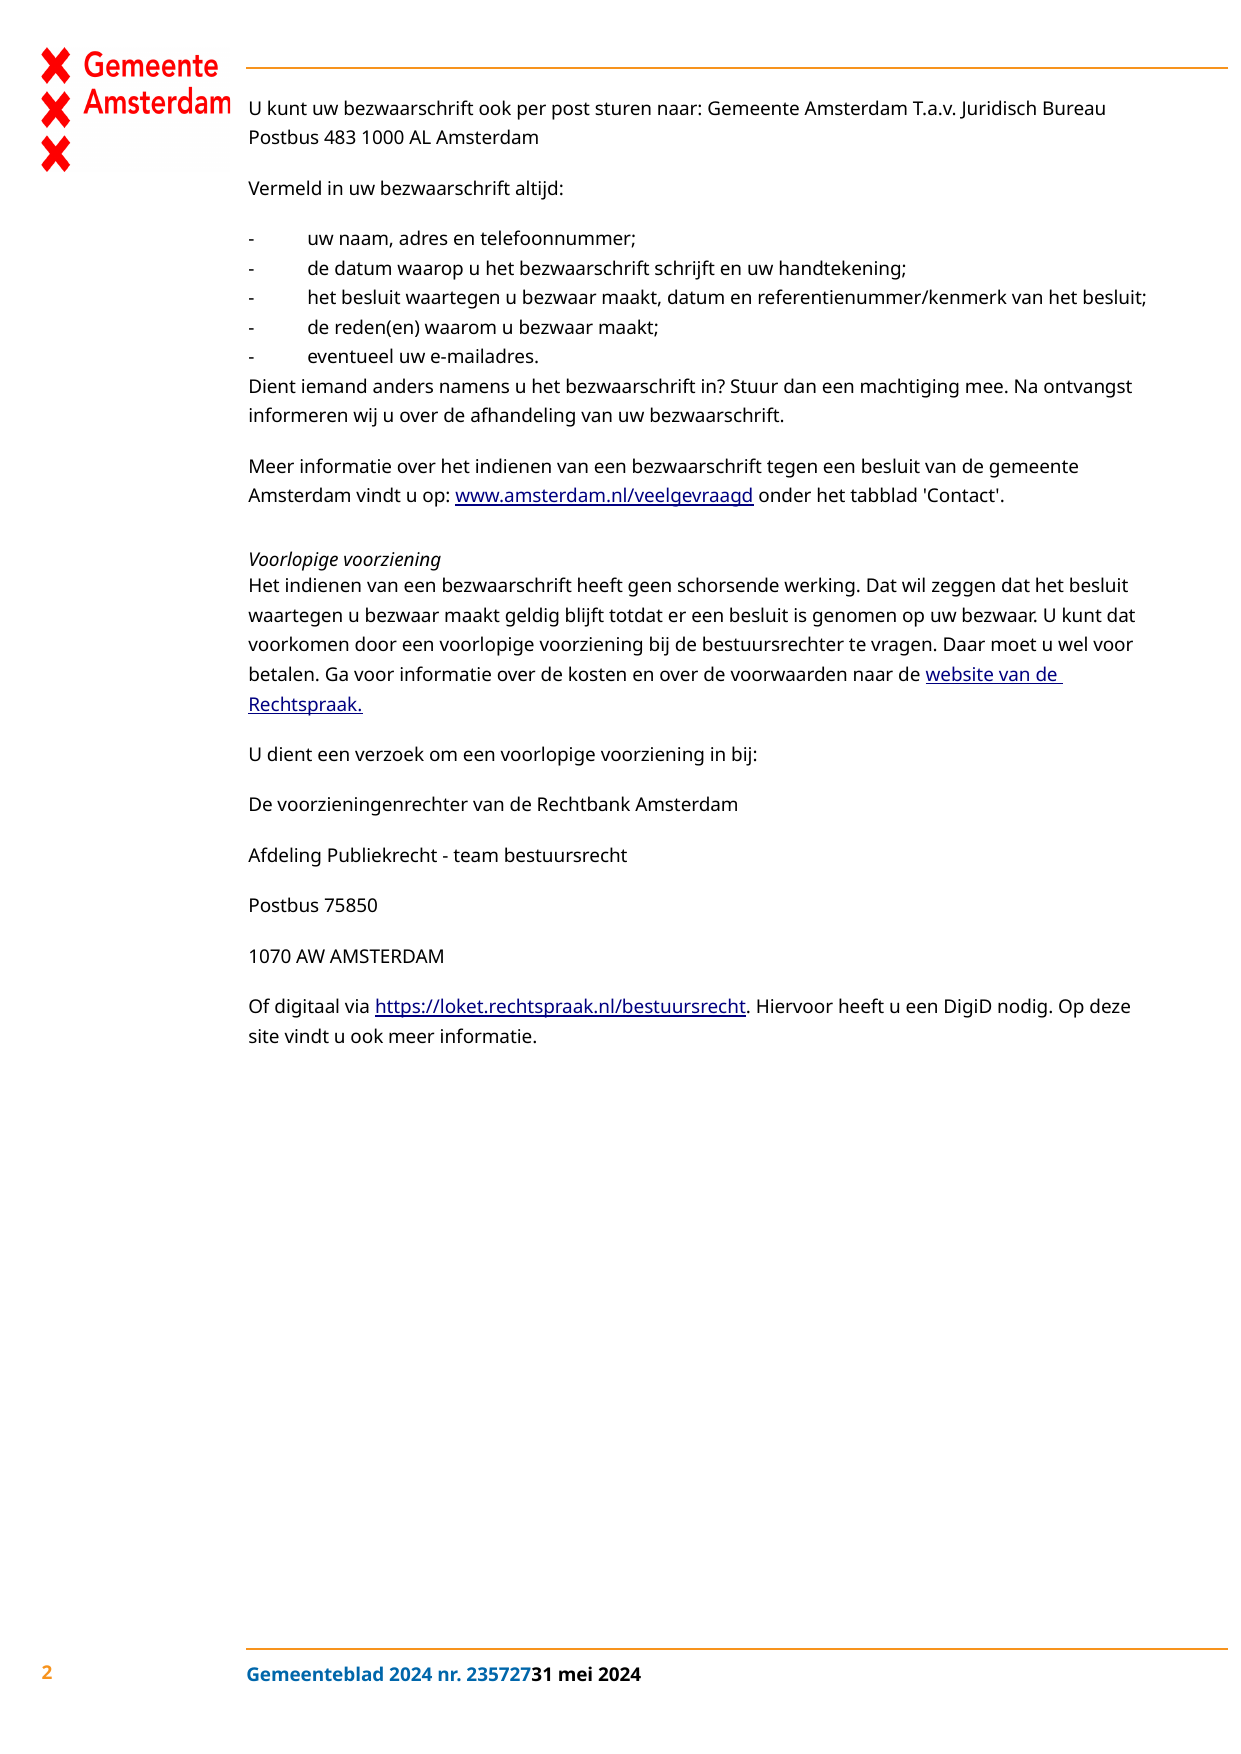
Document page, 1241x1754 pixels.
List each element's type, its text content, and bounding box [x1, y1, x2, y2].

text U kunt uw bezwaarschrift ook per post sturen naar: Gemeente Amsterdam T.a.v. Juridisch Bureau Postbus 483 1000 AL Amsterdam [248, 95, 1152, 150]
list het besluit waartegen u bezwaar maakt, datum en referentienummer/kenmerk van het besluit; [248, 284, 1152, 310]
text Afdeling Publiekrecht - team bestuursrecht [248, 842, 1152, 868]
text Meer informatie over het indienen van een bezwaarschrift tegen een besluit van de gemeente Amsterdam vindt u op: www.amsterdam.nl/veelgevraagd onder het tabblad 'Contact'. [248, 453, 1152, 508]
picture [41, 47, 231, 172]
text Of digitaal via https://loket.rechtspraak.nl/bestuursrecht. Hiervoor heeft u een DigiD nodig. Op deze site vindt u ook meer informatie. [248, 993, 1152, 1048]
text Het indienen van een bezwaarschrift heeft geen schorsende werking. Dat wil zeggen dat het besluit waartegen u bezwaar maakt geldig blijft totdat er een besluit is genomen op uw bezwaar. U kunt dat voorkomen door een voorlopige voorziening bij de bestuursrechter te vragen. Daar moet u wel voor betalen. Ga voor informatie over de kosten en over de voorwaarden naar de website van de Rechtspraak. [248, 572, 1152, 716]
text Postbus 75850 [248, 892, 1152, 918]
list eventueel uw e-mailadres. [248, 343, 1152, 369]
list uw naam, adres en telefoonnummer; [248, 225, 1152, 251]
list de datum waarop u het bezwaarschrift schrijft en uw handtekening; [248, 255, 1152, 281]
list de reden(en) waarom u bezwaar maakt; [248, 314, 1152, 340]
text U dient een verzoek om een voorlopige voorziening in bij: [248, 741, 1152, 767]
text Vermeld in uw bezwaarschrift altijd: [248, 175, 1152, 201]
text Dient iemand anders namens u het bezwaarschrift in? Stuur dan een machtiging mee. Na ontvangst informeren wij u over de afhandeling van uw bezwaarschrift. [248, 373, 1152, 428]
text Voorlopige voorziening [248, 547, 1152, 572]
text De voorzieningenrechter van de Rechtbank Amsterdam [248, 792, 1152, 817]
text 1070 AW AMSTERDAM [248, 943, 1152, 968]
